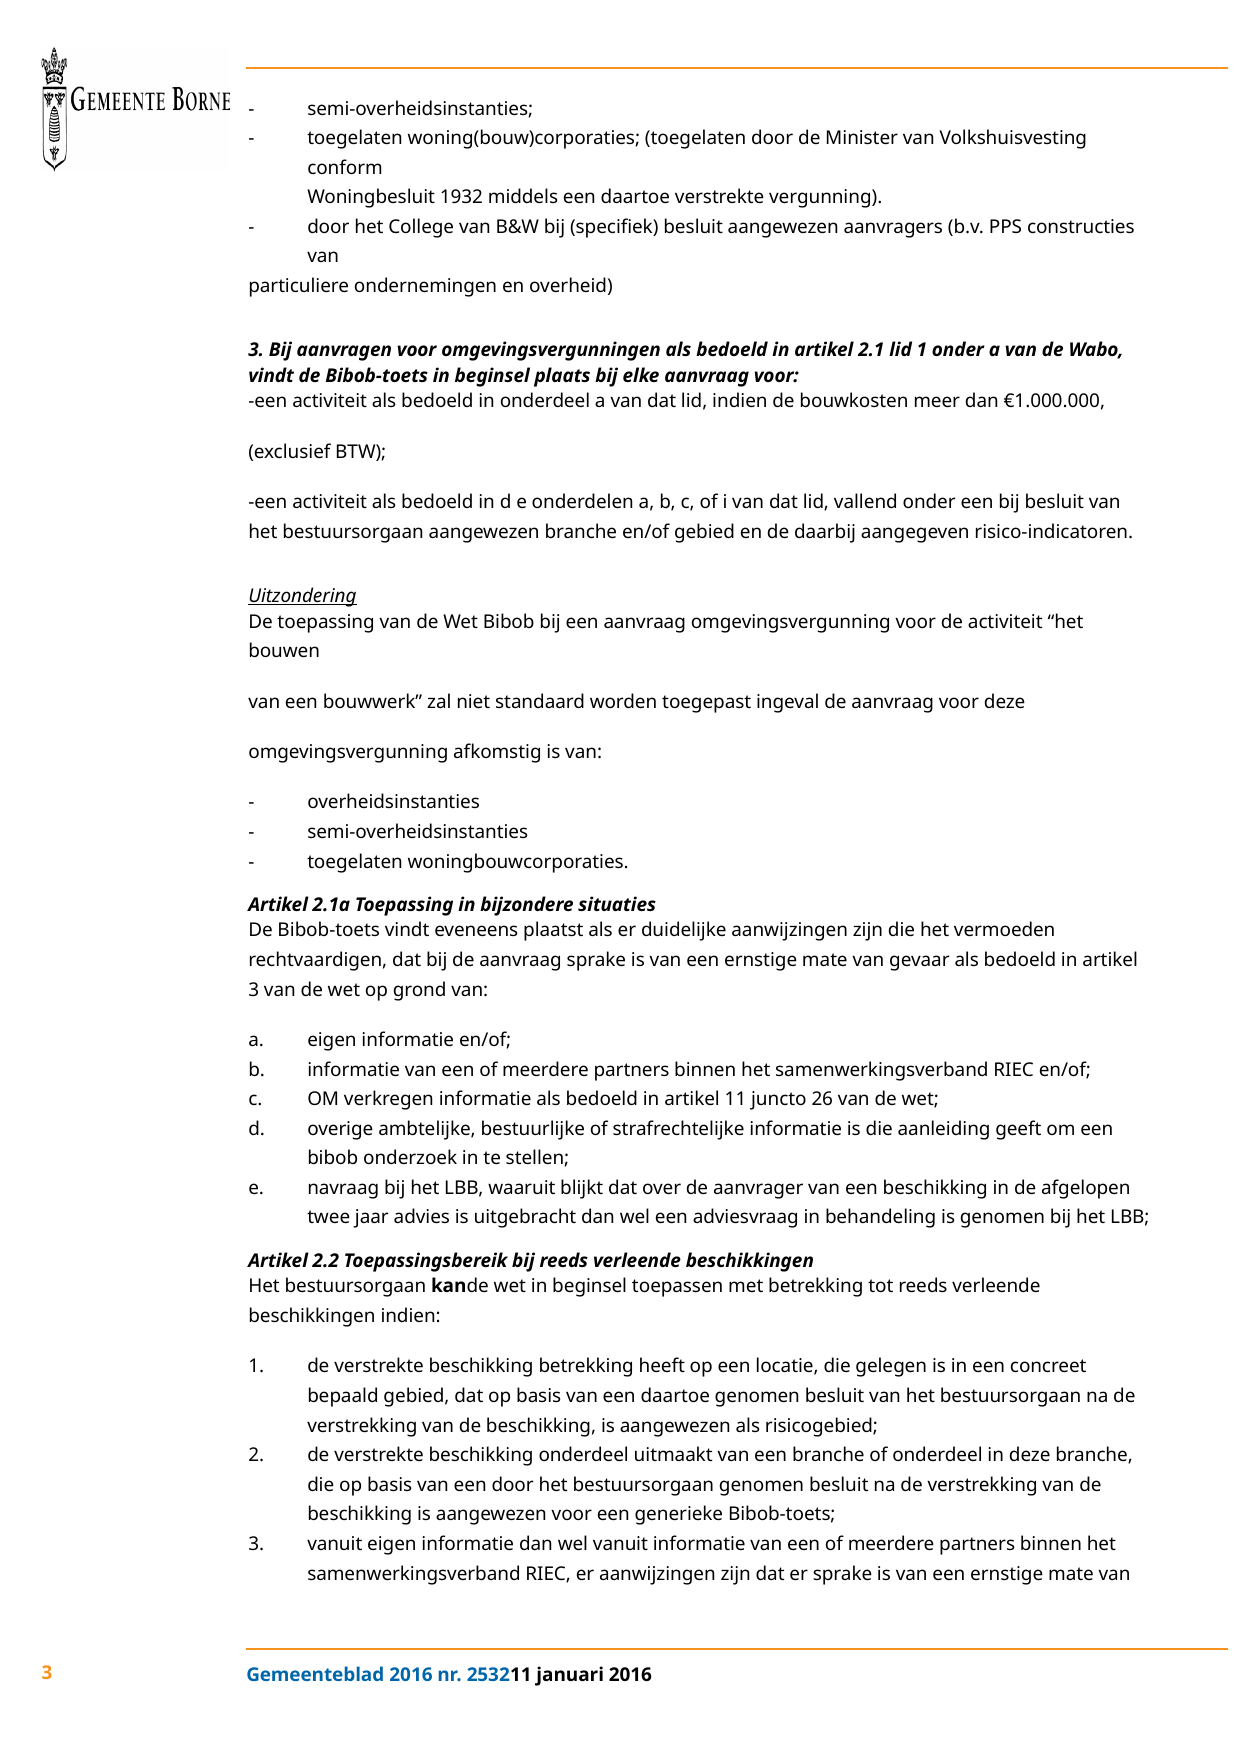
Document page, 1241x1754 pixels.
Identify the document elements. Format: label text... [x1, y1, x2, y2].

text particuliere ondernemingen en overheid) [248, 272, 1152, 298]
list overige ambtelijke, bestuurlijke of strafrechtelijke informatie is die aanleiding geeft om een bibob onderzoek in te stellen; [248, 1115, 1152, 1170]
text Uitzondering [248, 582, 1152, 608]
list Woningbesluit 1932 middels een daartoe verstrekte vergunning). [248, 183, 1152, 209]
list navraag bij het LBB, waaruit blijkt dat over de aanvrager van een beschikking in de afgelopen twee jaar advies is uitgebracht dan wel een adviesvraag in behandeling is genomen bij het LBB; [248, 1174, 1152, 1229]
text -een activiteit als bedoeld in d e onderdelen a, b, c, of i van dat lid, vallend onder een bij besluit van het bestuursorgaan aangewezen branche en/of gebied en de daarbij aangegeven risico-indicatoren. [248, 488, 1152, 544]
text (exclusief BTW); [248, 438, 1152, 464]
list overheidsinstanties [248, 789, 1152, 814]
text Artikel 2.1a Toepassing in bijzondere situaties [248, 891, 1152, 917]
list vanuit eigen informatie dan wel vanuit informatie van een of meerdere partners binnen het samenwerkingsverband RIEC, er aanwijzingen zijn dat er sprake is van een ernstige mate van [248, 1530, 1152, 1585]
text De toepassing van de Wet Bibob bij een aanvraag omgevingsvergunning voor de activiteit “het bouwen [248, 608, 1152, 663]
list de verstrekte beschikking onderdeel uitmaakt van een branche of onderdeel in deze branche, die op basis van een door het bestuursorgaan genomen besluit na de verstrekking van de beschikking is aangewezen voor een generieke Bibob-toets; [248, 1441, 1152, 1526]
list semi-overheidsinstanties; [248, 95, 1152, 121]
picture [41, 47, 231, 172]
list toegelaten woningbouwcorporaties. [248, 848, 1152, 873]
text -een activiteit als bedoeld in onderdeel a van dat lid, indien de bouwkosten meer dan €1.000.000, [248, 388, 1152, 413]
list OM verkregen informatie als bedoeld in artikel 11 juncto 26 van de wet; [248, 1085, 1152, 1111]
text De Bibob-toets vindt eveneens plaatst als er duidelijke aanwijzingen zijn die het vermoeden rechtvaardigen, dat bij de aanvraag sprake is van een ernstige mate van gevaar als bedoeld in artikel 3 van de wet op grond van: [248, 917, 1152, 1002]
list eigen informatie en/of; [248, 1026, 1152, 1052]
text Artikel 2.2 Toepassingsbereik bij reeds verleende beschikkingen [248, 1247, 1152, 1273]
list informatie van een of meerdere partners binnen het samenwerkingsverband RIEC en/of; [248, 1056, 1152, 1082]
list de verstrekte beschikking betrekking heeft op een locatie, die gelegen is in een concreet bepaald gebied, dat op basis van een daartoe genomen besluit van het bestuursorgaan na de verstrekking van de beschikking, is aangewezen als risicogebied; [248, 1353, 1152, 1437]
list toegelaten woning(bouw)corporaties; (toegelaten door de Minister van Volkshuisvesting conform [248, 124, 1152, 180]
list semi-overheidsinstanties [248, 818, 1152, 844]
text van een bouwwerk” zal niet standaard worden toegepast ingeval de aanvraag voor deze [248, 688, 1152, 713]
text Het bestuursorgaan kande wet in beginsel toepassen met betrekking tot reeds verleende beschikkingen indien: [248, 1273, 1152, 1328]
list door het College van B&W bij (specifiek) besluit aangewezen aanvragers (b.v. PPS constructies van [248, 213, 1152, 268]
text omgevingsvergunning afkomstig is van: [248, 738, 1152, 764]
text 3. Bij aanvragen voor omgevingsvergunningen als bedoeld in artikel 2.1 lid 1 onder a van de Wabo, vindt de Bibob-toets in beginsel plaats bij elke aanvraag voor: [248, 336, 1152, 388]
